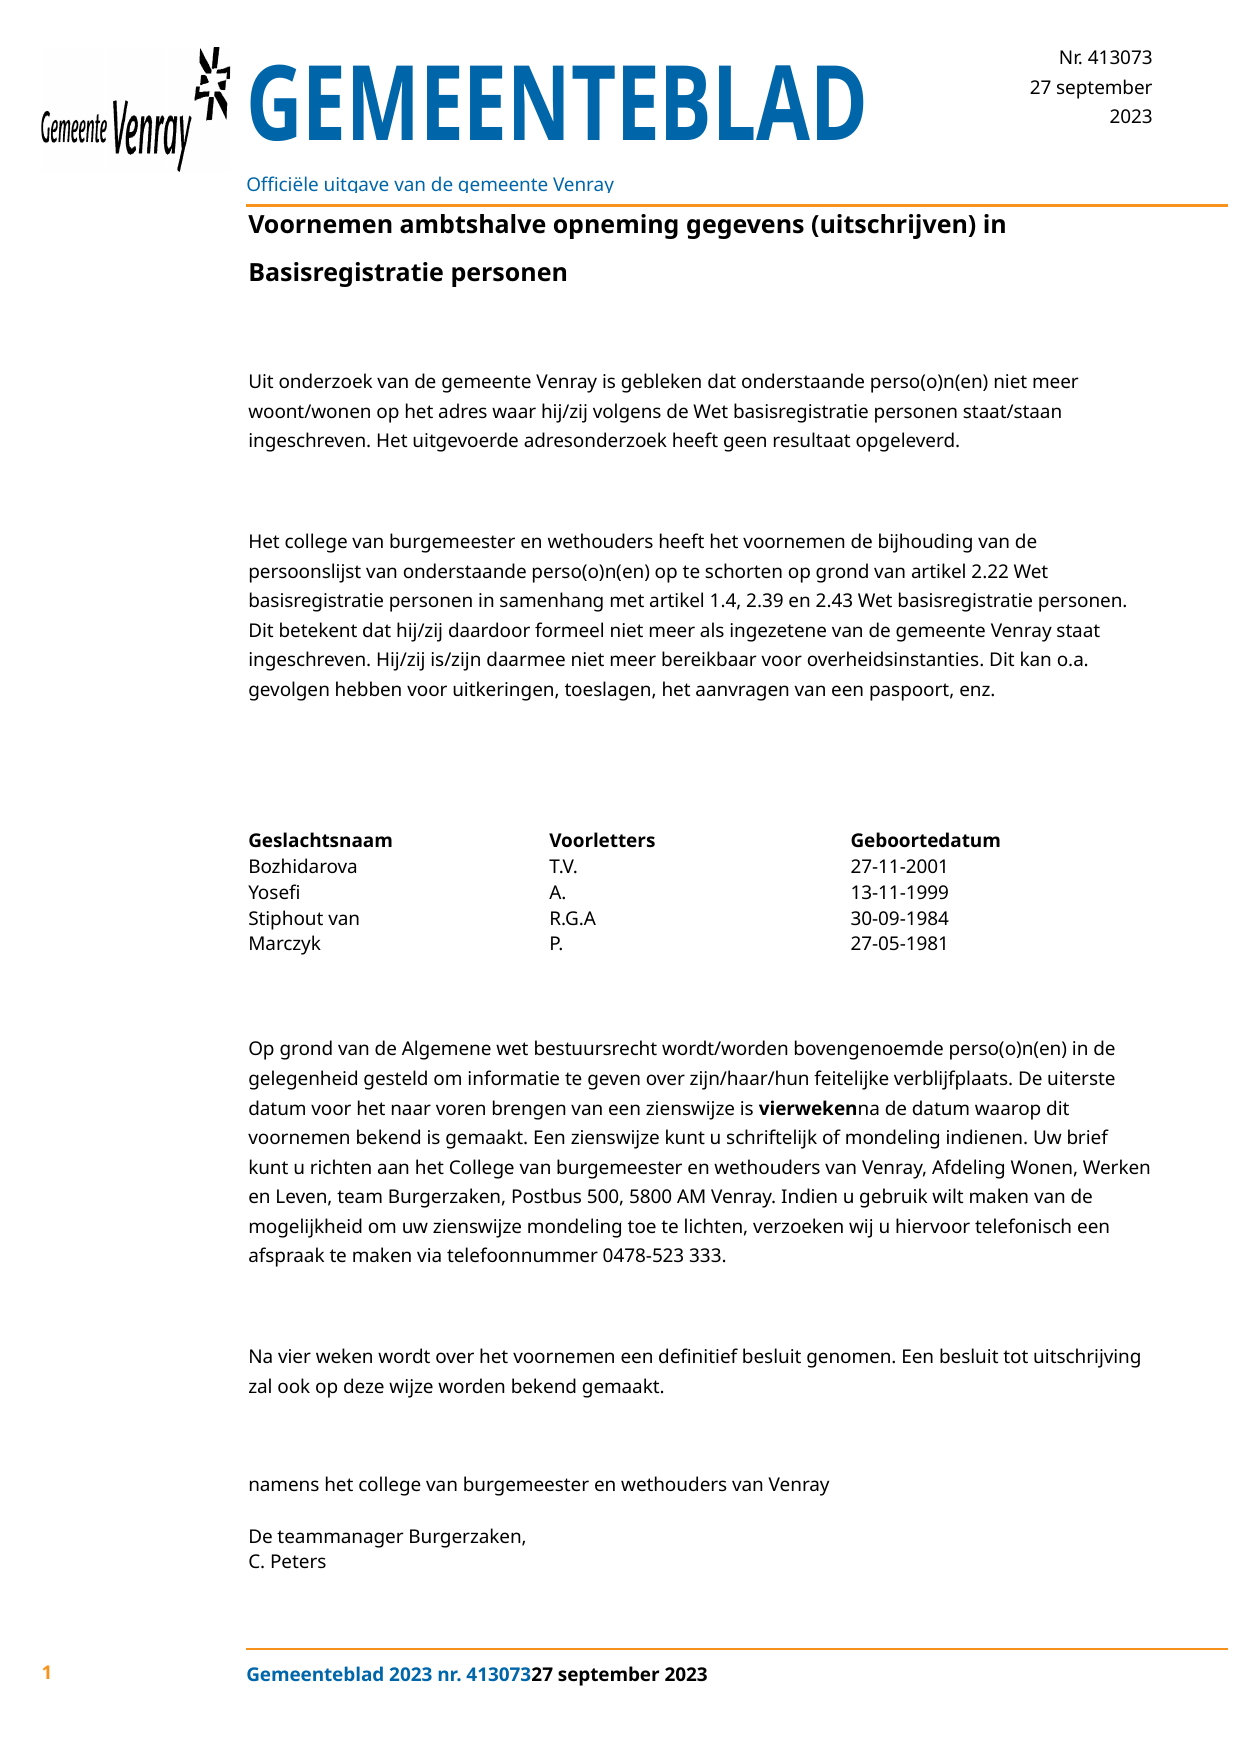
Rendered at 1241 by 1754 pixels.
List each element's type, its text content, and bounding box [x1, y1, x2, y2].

text namens het college van burgemeester en wethouders van Venray [248, 1471, 1152, 1497]
table_cell Yosefi [248, 879, 549, 905]
text Na vier weken wordt over het voornemen een definitief besluit genomen. Een besluit tot uitschrijving zal ook op deze wijze worden bekend gemaakt. [248, 1343, 1152, 1399]
picture [41, 47, 231, 172]
table_header Geboortedatum [850, 828, 1152, 853]
table_cell [549, 956, 850, 982]
table_cell Stiphout van [248, 905, 549, 931]
table_cell [248, 956, 549, 982]
table_cell 27-11-2001 [850, 853, 1152, 879]
table_cell 30-09-1984 [850, 905, 1152, 931]
table_cell T.V. [549, 853, 850, 879]
table_cell Marczyk [248, 931, 549, 956]
text Uit onderzoek van de gemeente Venray is gebleken dat onderstaande perso(o)n(en) niet meer woont/wonen op het adres waar hij/zij volgens de Wet basisregistratie personen staat/staan ingeschreven. Het uitgevoerde adresonderzoek heeft geen resultaat opgeleverd. [248, 368, 1152, 453]
table_cell 27-05-1981 [850, 931, 1152, 956]
table_cell R.G.A [549, 905, 850, 931]
text De teammanager Burgerzaken, [248, 1523, 1152, 1548]
table_cell P. [549, 931, 850, 956]
text Het college van burgemeester en wethouders heeft het voornemen de bijhouding van de persoonslijst van onderstaande perso(o)n(en) op te schorten op grond van artikel 2.22 Wet basisregistratie personen in samenhang met artikel 1.4, 2.39 en 2.43 Wet basisregistratie personen. Dit betekent dat hij/zij daardoor formeel niet meer als ingezetene van de gemeente Venray staat ingeschreven. Hij/zij is/zijn daarmee niet meer bereikbaar voor overheidsinstanties. Dit kan o.a. gevolgen hebben voor uitkeringen, toeslagen, het aanvragen van een paspoort, enz. [248, 528, 1152, 702]
text C. Peters [248, 1548, 1152, 1574]
table_cell [850, 956, 1152, 982]
text Voornemen ambtshalve opneming gegevens (uitschrijven) in Basisregistratie personen [248, 207, 1152, 288]
text Op grond van de Algemene wet bestuursrecht wordt/worden bovengenoemde perso(o)n(en) in de gelegenheid gesteld om informatie te geven over zijn/haar/hun feitelijke verblijfplaats. De uiterste datum voor het naar voren brengen van een zienswijze is vierwekenna de datum waarop dit voornemen bekend is gemaakt. Een zienswijze kunt u schriftelijk of mondeling indienen. Uw brief kunt u richten aan het College van burgemeester en wethouders van Venray, Afdeling Wonen, Werken en Leven, team Burgerzaken, Postbus 500, 5800 AM Venray. Indien u gebruik wilt maken van de mogelijkheid om uw zienswijze mondeling toe te lichten, verzoeken wij u hiervoor telefonisch een afspraak te maken via telefoonnummer 0478-523 333. [248, 1036, 1152, 1268]
table_cell Bozhidarova [248, 853, 549, 879]
table_header Voorletters [549, 828, 850, 853]
table_cell 13-11-1999 [850, 879, 1152, 905]
table_cell A. [549, 879, 850, 905]
table_header Geslachtsnaam [248, 828, 549, 853]
